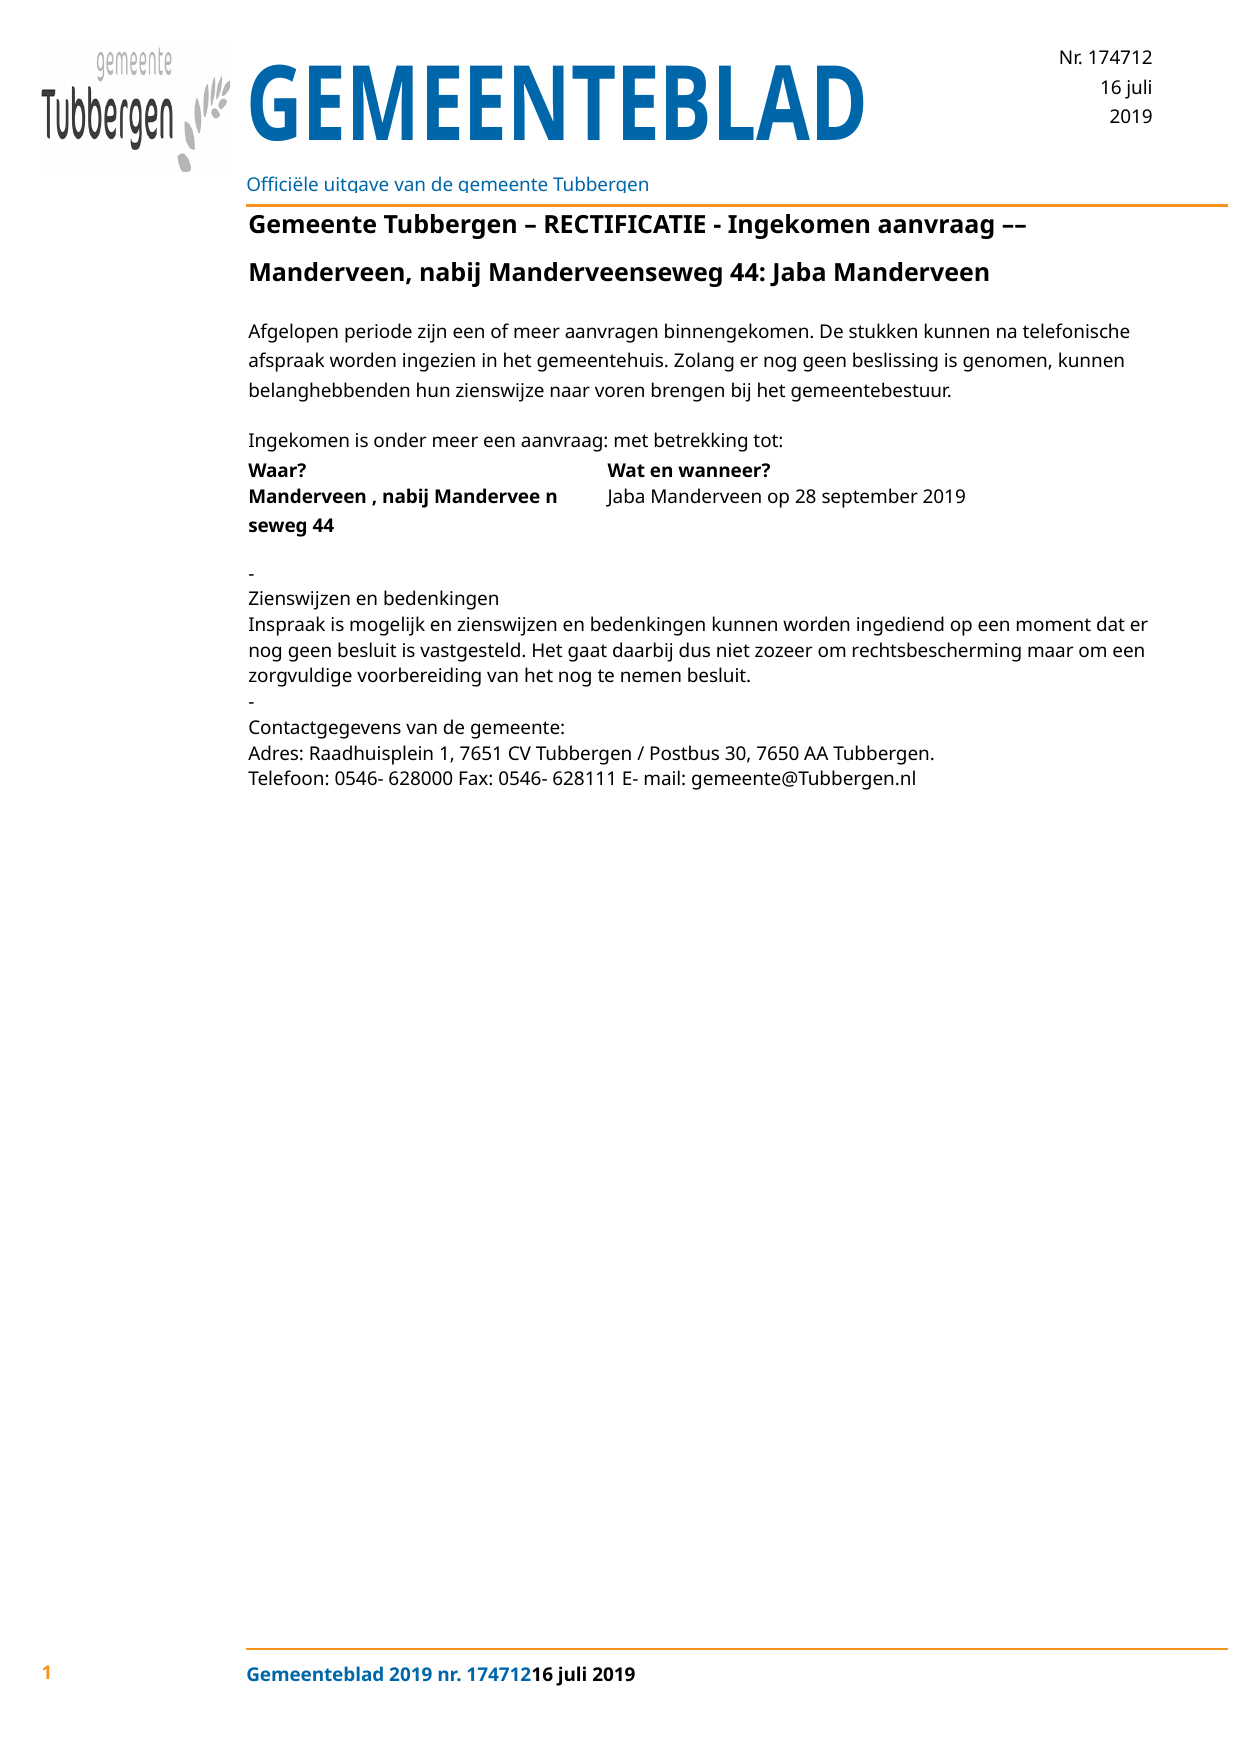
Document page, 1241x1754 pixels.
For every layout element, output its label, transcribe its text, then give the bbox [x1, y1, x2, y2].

text Zienswijzen en bedenkingen [248, 585, 1152, 611]
table_header Waar? [248, 457, 607, 483]
text - [248, 688, 1152, 714]
text - [248, 560, 1152, 585]
table_cell Jaba Manderveen op 28 september 2019 [608, 483, 1152, 538]
text Contactgegevens van de gemeente: [248, 714, 1152, 740]
picture [41, 47, 231, 172]
text Telefoon: 0546- 628000 Fax: 0546- 628111 E- mail: gemeente@Tubbergen.nl [248, 766, 1152, 791]
text Gemeente Tubbergen – RECTIFICATIE - Ingekomen aanvraag –– Manderveen, nabij Manderveenseweg 44: Jaba Manderveen [248, 207, 1152, 288]
text Adres: Raadhuisplein 1, 7651 CV Tubbergen / Postbus 30, 7650 AA Tubbergen. [248, 740, 1152, 766]
text Inspraak is mogelijk en zienswijzen en bedenkingen kunnen worden ingediend op een moment dat er nog geen besluit is vastgesteld. Het gaat daarbij dus niet zozeer om rechtsbescherming maar om een zorgvuldige voorbereiding van het nog te nemen besluit. [248, 611, 1152, 688]
table_header Wat en wanneer? [608, 457, 1152, 483]
table_cell Manderveen , nabij Mandervee n seweg 44 [248, 483, 607, 538]
text Ingekomen is onder meer een aanvraag: met betrekking tot: [248, 427, 1152, 453]
text Afgelopen periode zijn een of meer aanvragen binnengekomen. De stukken kunnen na telefonische afspraak worden ingezien in het gemeentehuis. Zolang er nog geen beslissing is genomen, kunnen belanghebbenden hun zienswijze naar voren brengen bij het gemeentebestuur. [248, 318, 1152, 403]
